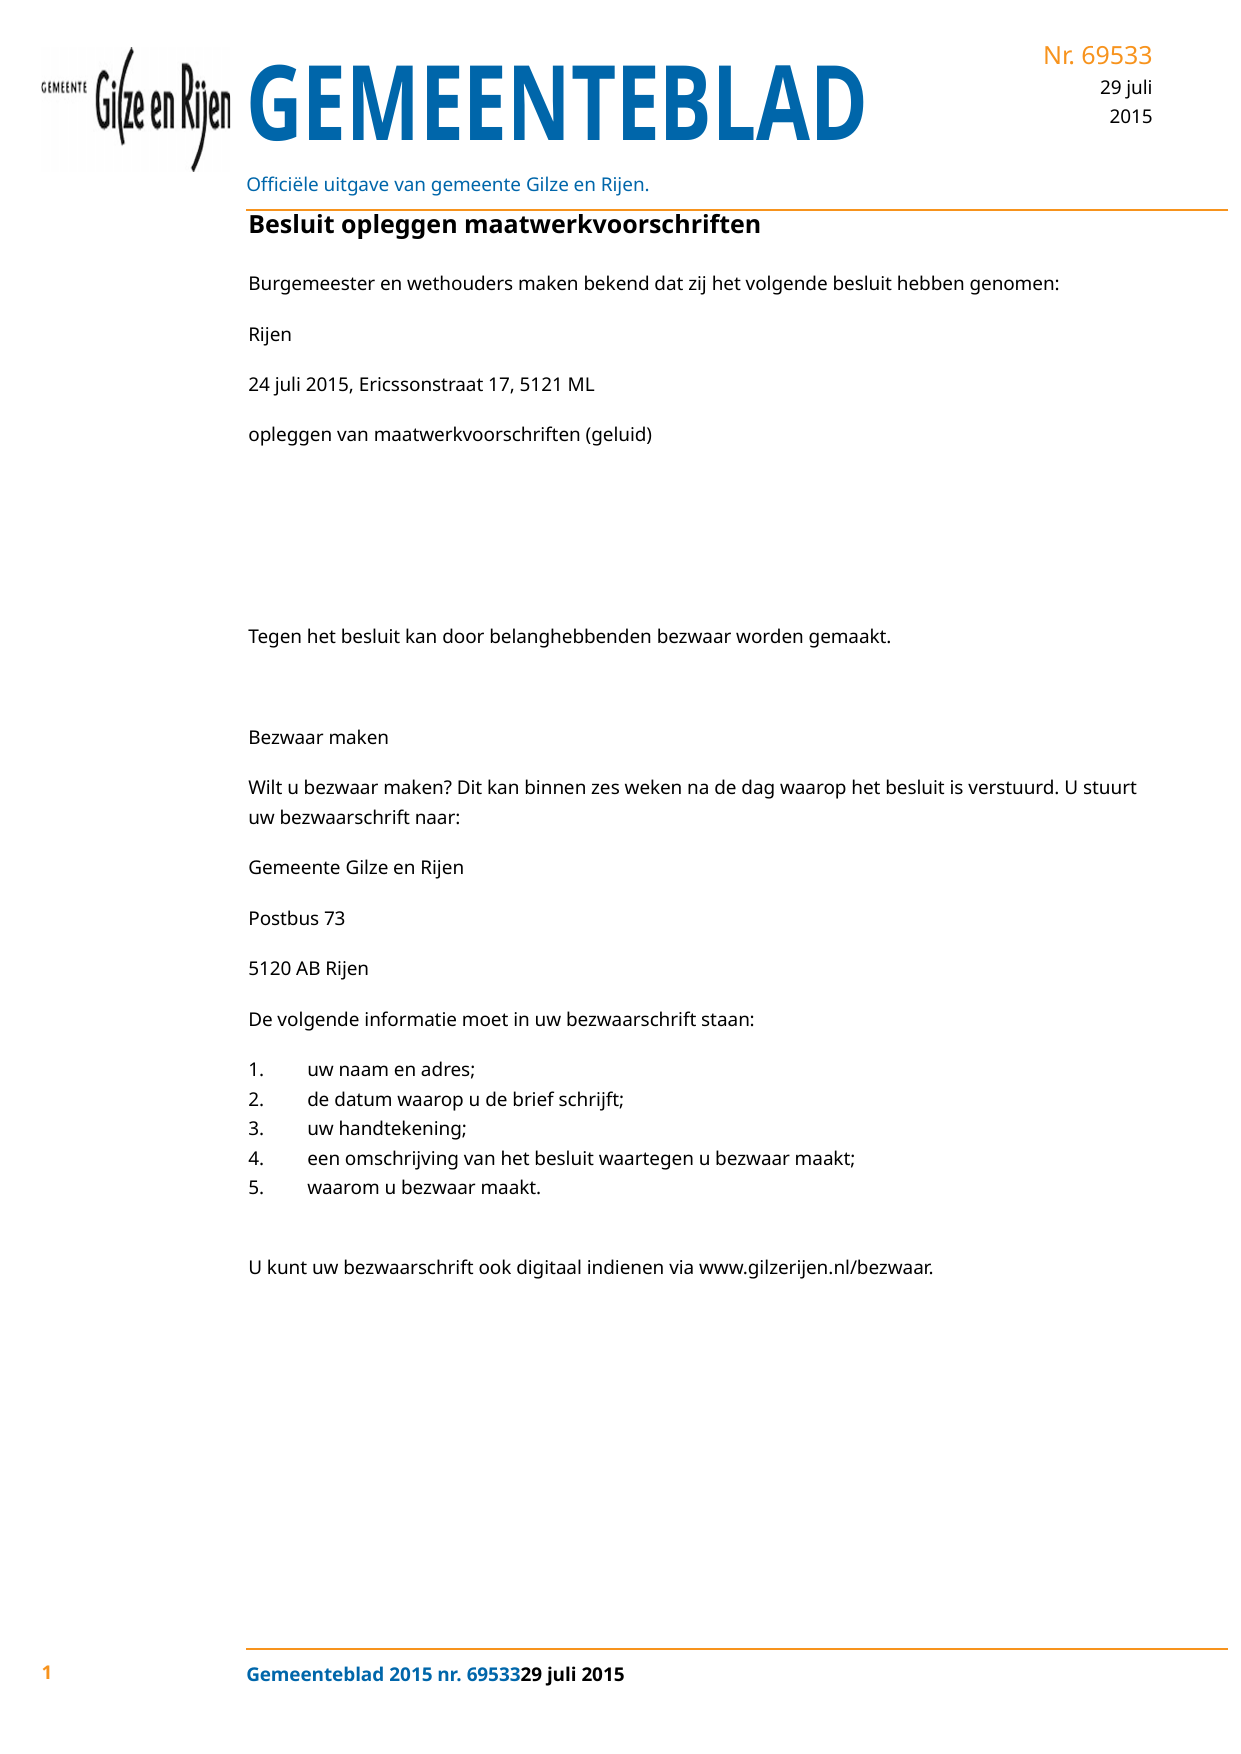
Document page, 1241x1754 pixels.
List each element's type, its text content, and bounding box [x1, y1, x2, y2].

text opleggen van maatwerkvoorschriften (geluid) [248, 422, 1152, 447]
text Postbus 73 [248, 905, 1152, 931]
text Wilt u bezwaar maken? Dit kan binnen zes weken na de dag waarop het besluit is verstuurd. U stuurt uw bezwaarschrift naar: [248, 774, 1152, 830]
text Bezwaar maken [248, 724, 1152, 750]
text Tegen het besluit kan door belanghebbenden bezwaar worden gemaakt. [248, 623, 1152, 649]
text Besluit opleggen maatwerkvoorschriften [248, 211, 1152, 241]
list een omschrijving van het besluit waartegen u bezwaar maakt; [248, 1145, 1152, 1171]
picture [41, 47, 231, 172]
list uw naam en adres; [248, 1056, 1152, 1082]
list waarom u bezwaar maakt. [248, 1174, 1152, 1200]
text Gemeente Gilze en Rijen [248, 854, 1152, 880]
list uw handtekening; [248, 1115, 1152, 1141]
list de datum waarop u de brief schrijft; [248, 1086, 1152, 1111]
text De volgende informatie moet in uw bezwaarschrift staan: [248, 1006, 1152, 1031]
text Burgemeester en wethouders maken bekend dat zij het volgende besluit hebben genomen: [248, 270, 1152, 296]
text 24 juli 2015, Ericssonstraat 17, 5121 ML [248, 371, 1152, 397]
text 5120 AB Rijen [248, 955, 1152, 981]
text U kunt uw bezwaarschrift ook digitaal indienen via www.gilzerijen.nl/bezwaar. [248, 1254, 1152, 1280]
text Rijen [248, 321, 1152, 346]
